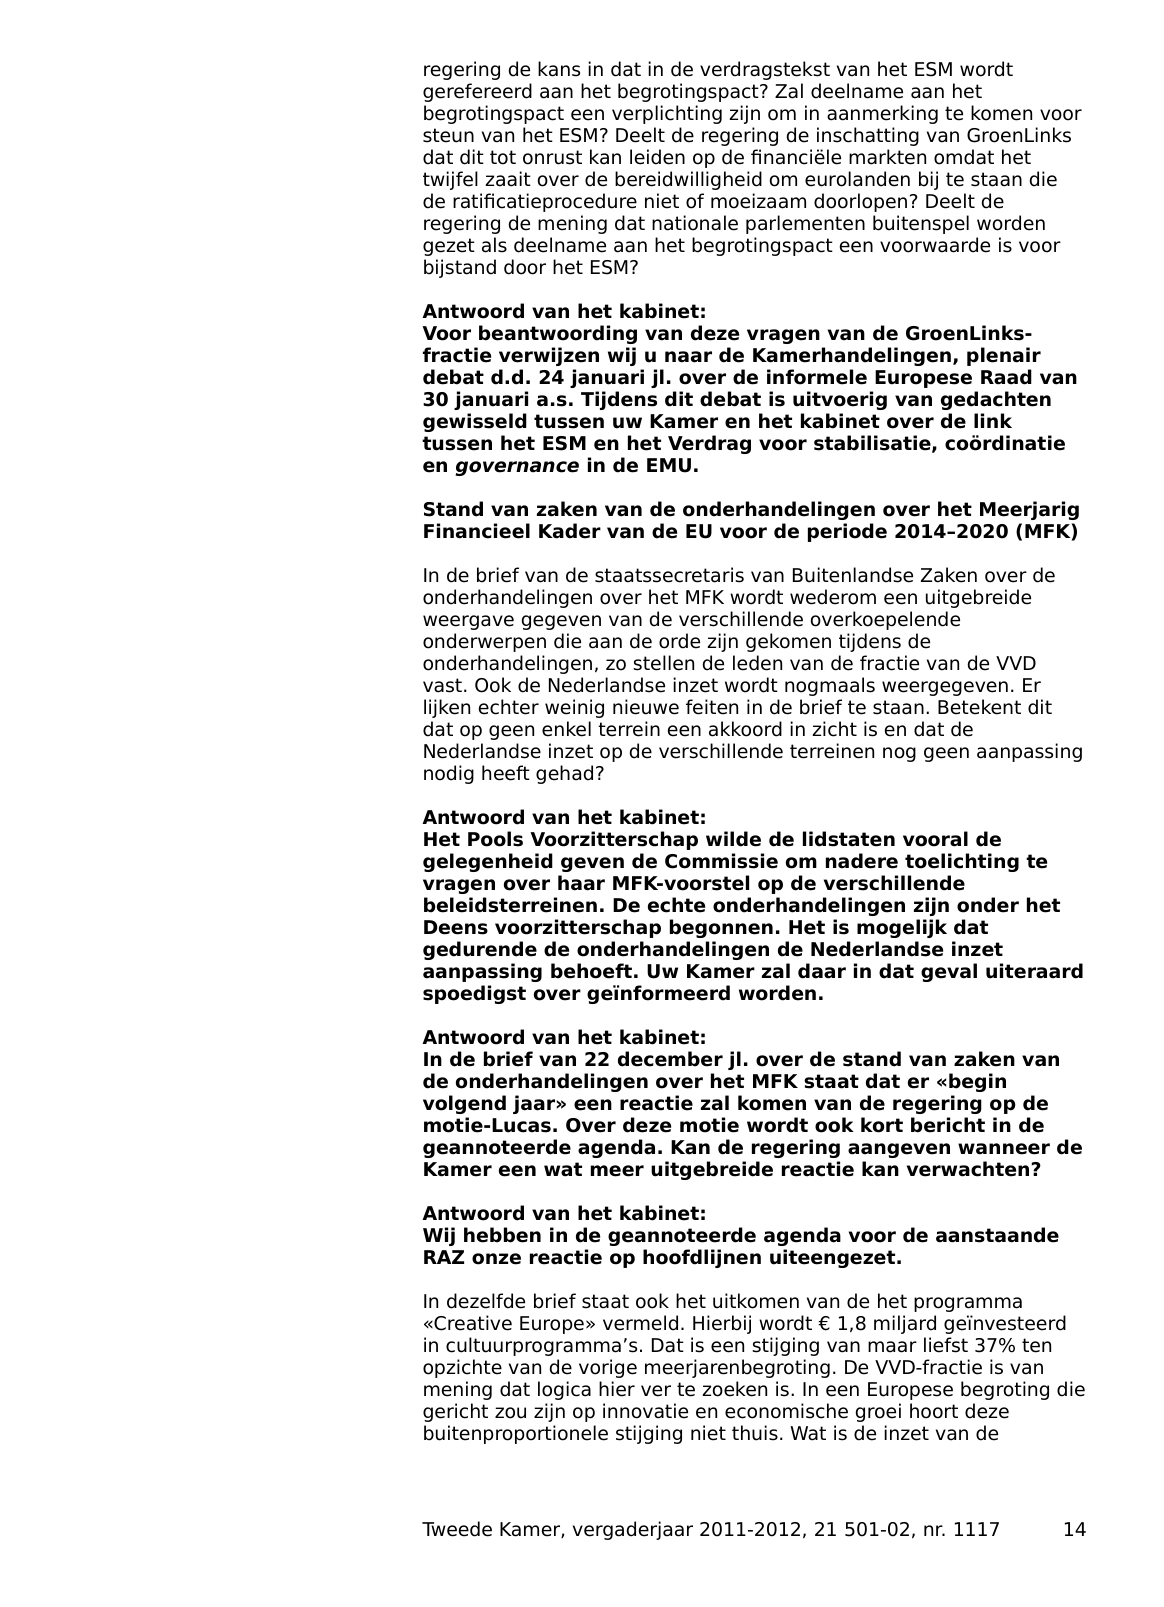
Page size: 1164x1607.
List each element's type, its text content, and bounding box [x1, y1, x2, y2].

text Antwoord van het kabinet: [422, 807, 1087, 829]
text Antwoord van het kabinet: [422, 301, 1087, 323]
text In dezelfde brief staat ook het uitkomen van de het programma «Creative Europe» vermeld. Hierbij wordt € 1,8 miljard geïnvesteerd in cultuurprogramma’s. Dat is een stijging van maar liefst 37% ten opzichte van de vorige meerjarenbegroting. De VVD-fractie is van mening dat logica hier ver te zoeken is. In een Europese begroting die gericht zou zijn op innovatie en economische groei hoort deze buitenproportionele stijging niet thuis. Wat is de inzet van de [422, 1291, 1087, 1445]
text Voor beantwoording van deze vragen van de GroenLinks-fractie verwijzen wij u naar de Kamerhandelingen, plenair debat d.d. 24 januari jl. over de informele Europese Raad van 30 januari a.s. Tijdens dit debat is uitvoerig van gedachten gewisseld tussen uw Kamer en het kabinet over de link tussen het ESM en het Verdrag voor stabilisatie, coördinatie en governance in de EMU. [422, 323, 1087, 477]
text Antwoord van het kabinet: [422, 1027, 1087, 1049]
text Antwoord van het kabinet: [422, 1203, 1087, 1225]
text In de brief van de staatssecretaris van Buitenlandse Zaken over de onderhandelingen over het MFK wordt wederom een uitgebreide weergave gegeven van de verschillende overkoepelende onderwerpen die aan de orde zijn gekomen tijdens de onderhandelingen, zo stellen de leden van de fractie van de VVD vast. Ook de Nederlandse inzet wordt nogmaals weergegeven. Er lijken echter weinig nieuwe feiten in de brief te staan. Betekent dit dat op geen enkel terrein een akkoord in zicht is en dat de Nederlandse inzet op de verschillende terreinen nog geen aanpassing nodig heeft gehad? [422, 565, 1087, 785]
text regering de kans in dat in de verdragstekst van het ESM wordt gerefereerd aan het begrotingspact? Zal deelname aan het begrotingspact een verplichting zijn om in aanmerking te komen voor steun van het ESM? Deelt de regering de inschatting van GroenLinks dat dit tot onrust kan leiden op de financiële markten omdat het twijfel zaait over de bereidwilligheid om eurolanden bij te staan die de ratificatieprocedure niet of moeizaam doorlopen? Deelt de regering de mening dat nationale parlementen buitenspel worden gezet als deelname aan het begrotingspact een voorwaarde is voor bijstand door het ESM? [422, 59, 1087, 279]
text Wij hebben in de geannoteerde agenda voor de aanstaande RAZ onze reactie op hoofdlijnen uiteengezet. [422, 1225, 1087, 1269]
text Het Pools Voorzitterschap wilde de lidstaten vooral de gelegenheid geven de Commissie om nadere toelichting te vragen over haar MFK-voorstel op de verschillende beleidsterreinen. De echte onderhandelingen zijn onder het Deens voorzitterschap begonnen. Het is mogelijk dat gedurende de onderhandelingen de Nederlandse inzet aanpassing behoeft. Uw Kamer zal daar in dat geval uiteraard spoedigst over geïnformeerd worden. [422, 829, 1087, 1005]
text Stand van zaken van de onderhandelingen over het Meerjarig Financieel Kader van de EU voor de periode 2014–2020 (MFK) [422, 499, 1087, 543]
text In de brief van 22 december jl. over de stand van zaken van de onderhandelingen over het MFK staat dat er «begin volgend jaar» een reactie zal komen van de regering op de motie-Lucas. Over deze motie wordt ook kort bericht in de geannoteerde agenda. Kan de regering aangeven wanneer de Kamer een wat meer uitgebreide reactie kan verwachten? [422, 1049, 1087, 1181]
